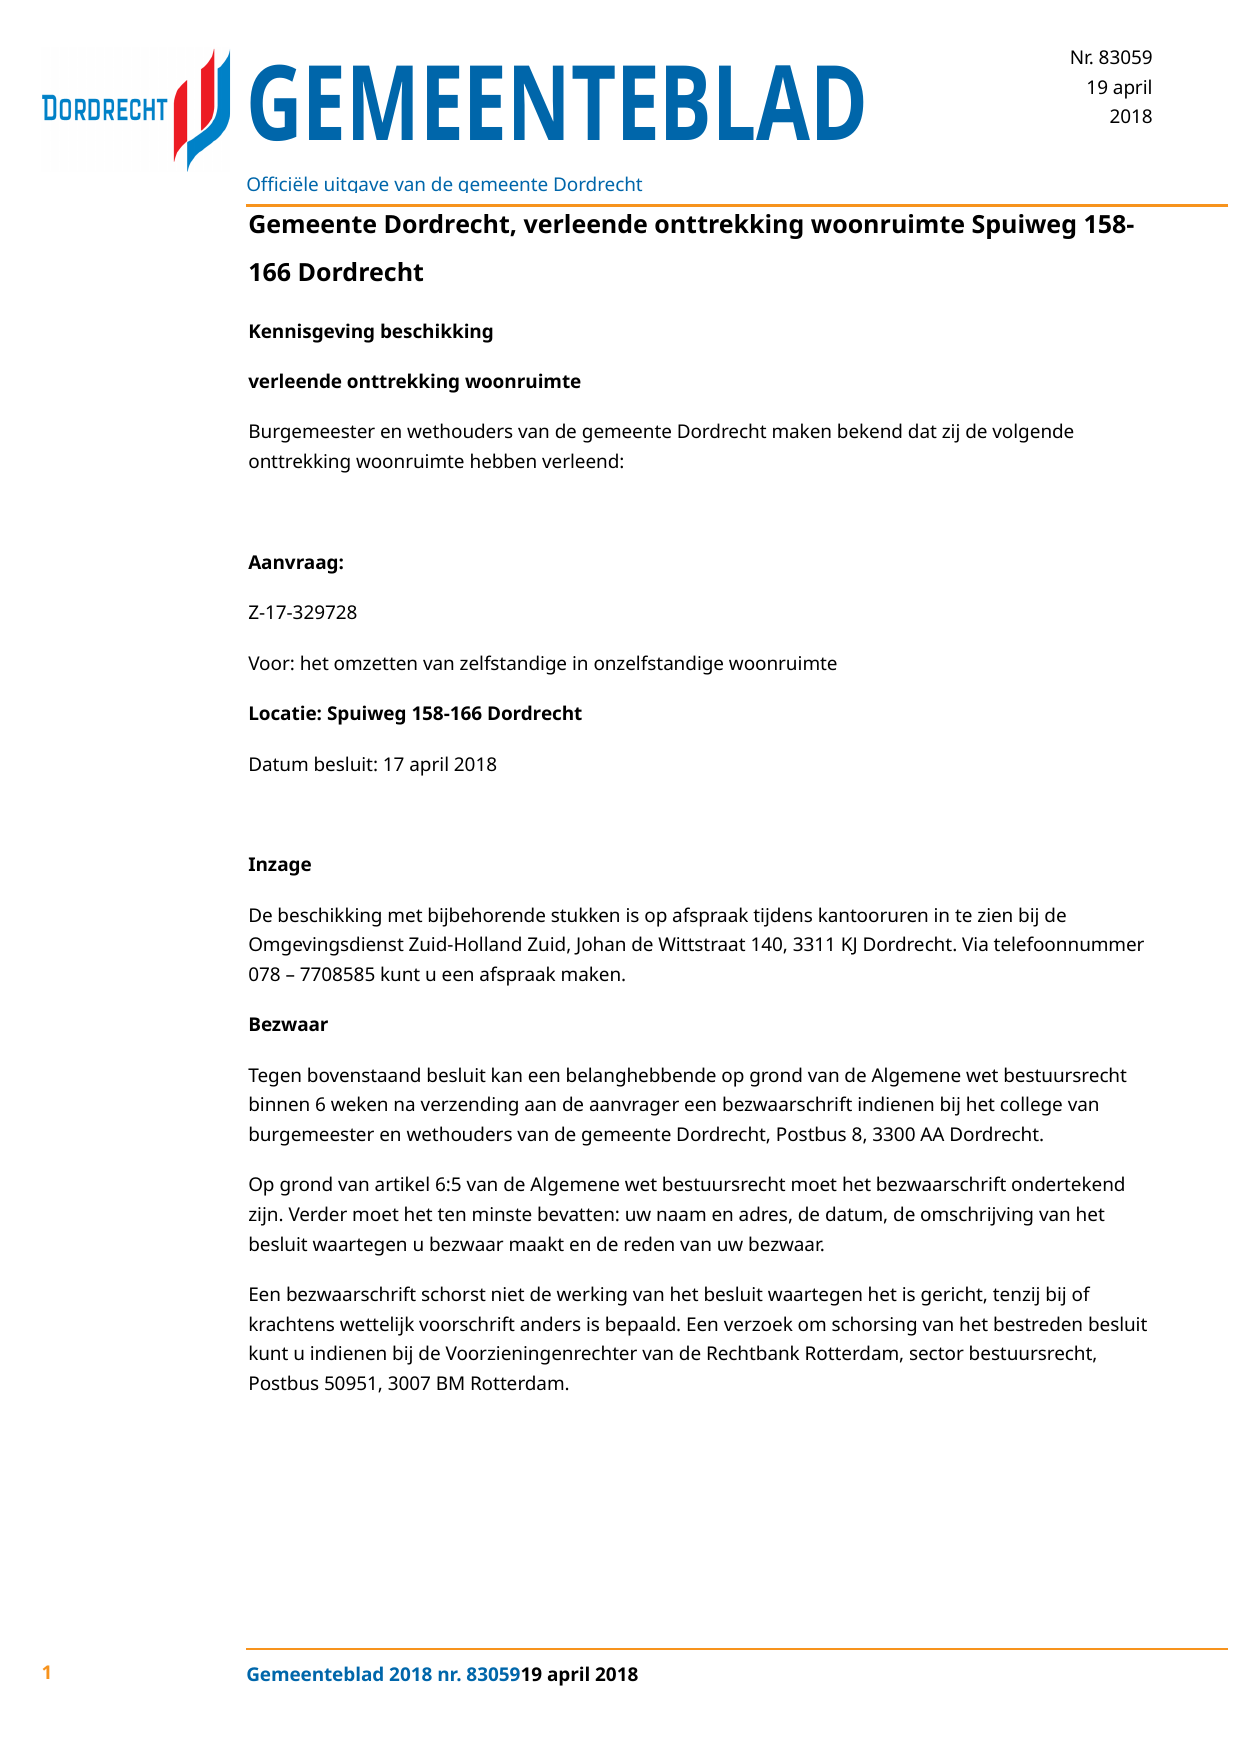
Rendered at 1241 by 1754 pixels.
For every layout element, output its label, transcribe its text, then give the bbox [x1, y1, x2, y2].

text Z-17-329728 [248, 599, 1152, 625]
text Gemeente Dordrecht, verleende onttrekking woonruimte Spuiweg 158-166 Dordrecht [248, 207, 1152, 288]
text Locatie: Spuiweg 158-166 Dordrecht [248, 700, 1152, 726]
text De beschikking met bijbehorende stukken is op afspraak tijdens kantooruren in te zien bij de Omgevingsdienst Zuid-Holland Zuid, Johan de Wittstraat 140, 3311 KJ Dordrecht. Via telefoonnummer 078 – 7708585 kunt u een afspraak maken. [248, 902, 1152, 987]
text verleende onttrekking woonruimte [248, 368, 1152, 394]
text Datum besluit: 17 april 2018 [248, 751, 1152, 777]
text Een bezwaarschrift schorst niet de werking van het besluit waartegen het is gericht, tenzij bij of krachtens wettelijk voorschrift anders is bepaald. Een verzoek om schorsing van het bestreden besluit kunt u indienen bij de Voorzieningenrechter van de Rechtbank Rotterdam, sector bestuursrecht, Postbus 50951, 3007 BM Rotterdam. [248, 1281, 1152, 1396]
text Inzage [248, 852, 1152, 877]
text Voor: het omzetten van zelfstandige in onzelfstandige woonruimte [248, 650, 1152, 676]
text Tegen bovenstaand besluit kan een belanghebbende op grond van de Algemene wet bestuursrecht binnen 6 weken na verzending aan de aanvrager een bezwaarschrift indienen bij het college van burgemeester en wethouders van de gemeente Dordrecht, Postbus 8, 3300 AA Dordrecht. [248, 1062, 1152, 1147]
picture [41, 47, 231, 172]
text Kennisgeving beschikking [248, 318, 1152, 344]
text Burgemeester en wethouders van de gemeente Dordrecht maken bekend dat zij de volgende onttrekking woonruimte hebben verleend: [248, 419, 1152, 474]
text Bezwaar [248, 1012, 1152, 1037]
text Aanvraag: [248, 549, 1152, 575]
text Op grond van artikel 6:5 van de Algemene wet bestuursrecht moet het bezwaarschrift ondertekend zijn. Verder moet het ten minste bevatten: uw naam en adres, de datum, de omschrijving van het besluit waartegen u bezwaar maakt en de reden van uw bezwaar. [248, 1172, 1152, 1257]
